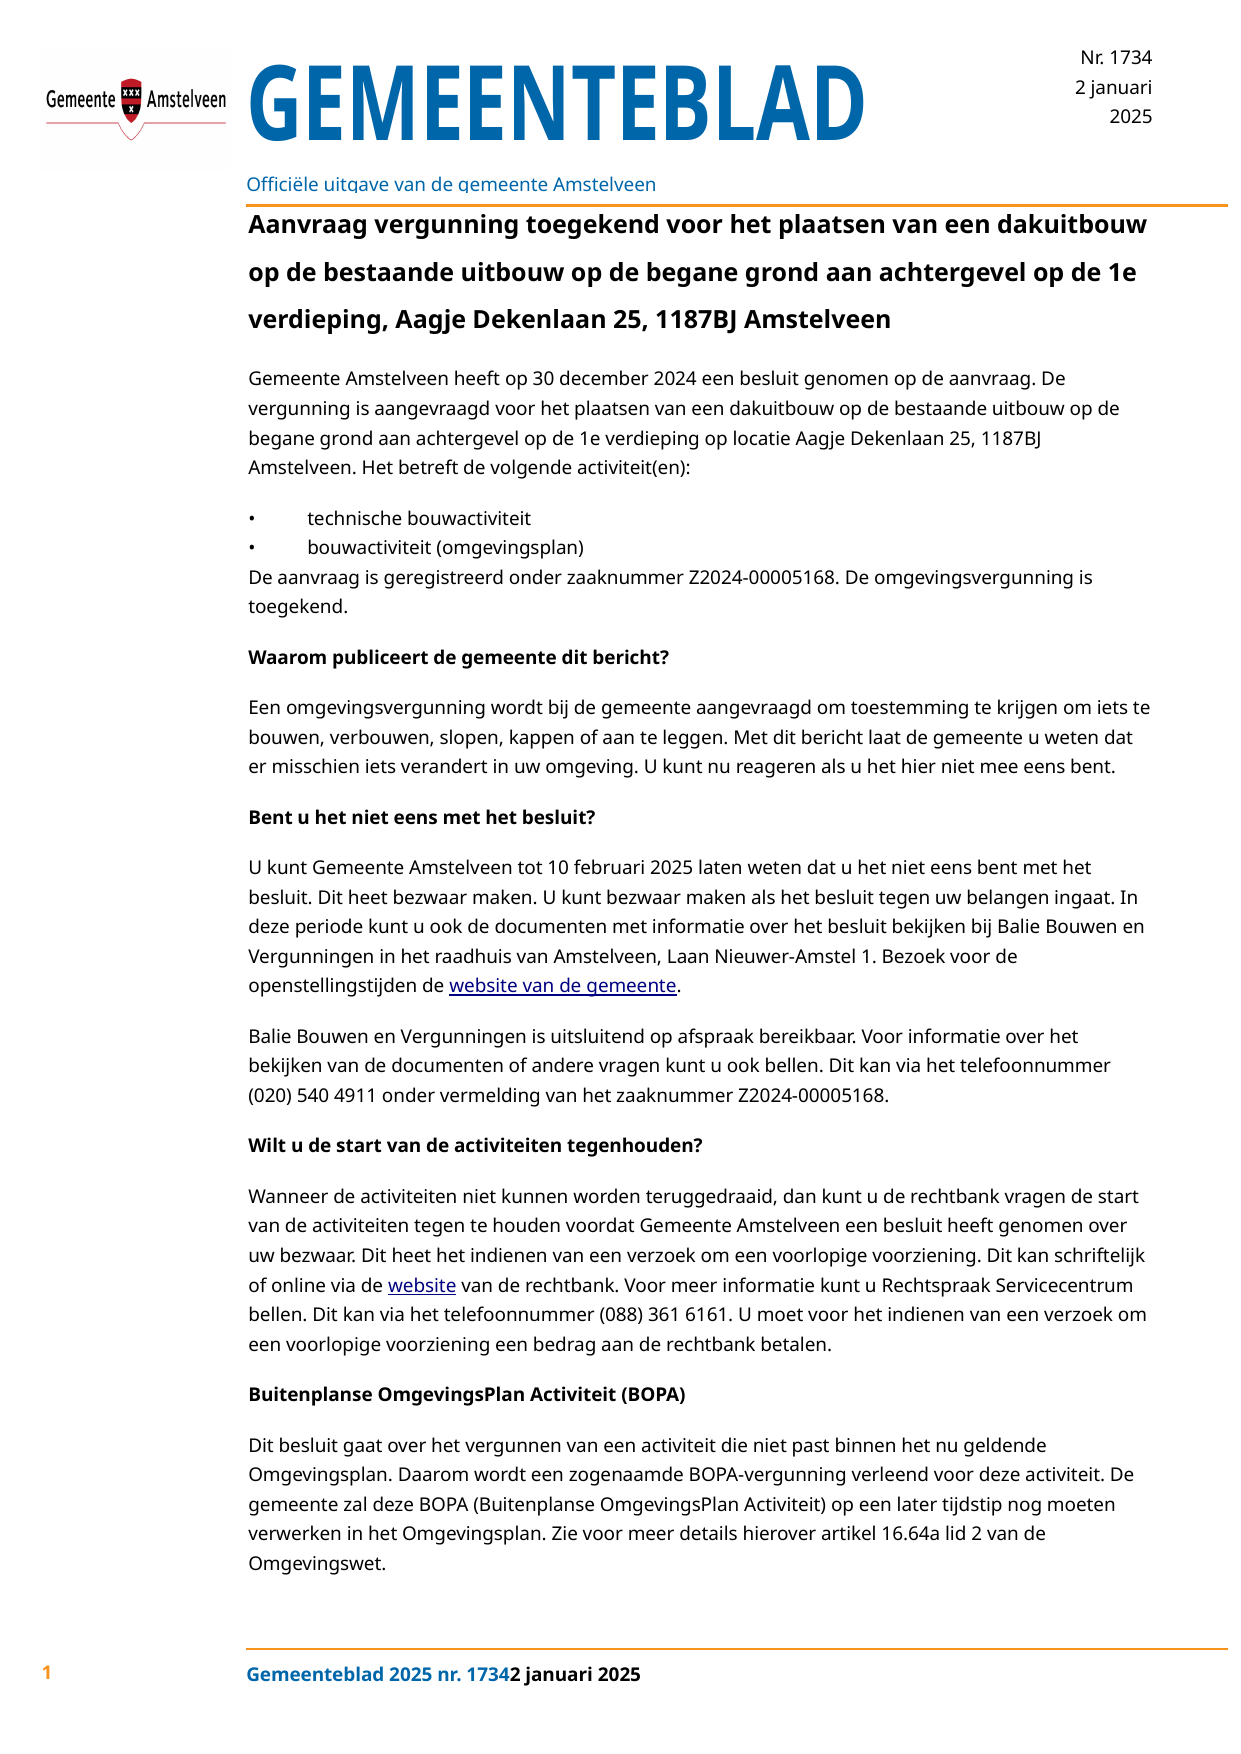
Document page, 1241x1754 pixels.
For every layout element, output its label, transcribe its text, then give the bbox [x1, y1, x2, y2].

text Gemeente Amstelveen heeft op 30 december 2024 een besluit genomen op de aanvraag. De vergunning is aangevraagd voor het plaatsen van een dakuitbouw op de bestaande uitbouw op de begane grond aan achtergevel op de 1e verdieping op locatie Aagje Dekenlaan 25, 1187BJ Amstelveen. Het betreft de volgende activiteit(en): [248, 366, 1152, 480]
list technische bouwactiviteit [248, 505, 1152, 530]
picture [41, 47, 231, 172]
text Een omgevingsvergunning wordt bij de gemeente aangevraagd om toestemming te krijgen om iets te bouwen, verbouwen, slopen, kappen of aan te leggen. Met dit bericht laat de gemeente u weten dat er misschien iets verandert in uw omgeving. U kunt nu reageren als u het hier niet mee eens bent. [248, 694, 1152, 779]
text U kunt Gemeente Amstelveen tot 10 februari 2025 laten weten dat u het niet eens bent met het besluit. Dit heet bezwaar maken. U kunt bezwaar maken als het besluit tegen uw belangen ingaat. In deze periode kunt u ook de documenten met informatie over het besluit bekijken bij Balie Bouwen en Vergunningen in het raadhuis van Amstelveen, Laan Nieuwer-Amstel 1. Bezoek voor de openstellingstijden de website van de gemeente. [248, 854, 1152, 998]
text Waarom publiceert de gemeente dit bericht? [248, 644, 1152, 669]
text Wilt u de start van de activiteiten tegenhouden? [248, 1133, 1152, 1158]
text De aanvraag is geregistreerd onder zaaknummer Z2024-00005168. De omgevingsvergunning is toegekend. [248, 564, 1152, 619]
list bouwactiviteit (omgevingsplan) [248, 534, 1152, 560]
text Buitenplanse OmgevingsPlan Activiteit (BOPA) [248, 1381, 1152, 1407]
text Dit besluit gaat over het vergunnen van een activiteit die niet past binnen het nu geldende Omgevingsplan. Daarom wordt een zogenaamde BOPA-vergunning verleend voor deze activiteit. De gemeente zal deze BOPA (Buitenplanse OmgevingsPlan Activiteit) op een later tijdstip nog moeten verwerken in het Omgevingsplan. Zie voor meer details hierover artikel 16.64a lid 2 van de Omgevingswet. [248, 1432, 1152, 1576]
text Balie Bouwen en Vergunningen is uitsluitend op afspraak bereikbaar. Voor informatie over het bekijken van de documenten of andere vragen kunt u ook bellen. Dit kan via het telefoonnummer (020) 540 4911 onder vermelding van het zaaknummer Z2024-00005168. [248, 1023, 1152, 1108]
text Aanvraag vergunning toegekend voor het plaatsen van een dakuitbouw op de bestaande uitbouw op de begane grond aan achtergevel op de 1e verdieping, Aagje Dekenlaan 25, 1187BJ Amstelveen [248, 207, 1152, 336]
text Bent u het niet eens met het besluit? [248, 804, 1152, 829]
text Wanneer de activiteiten niet kunnen worden teruggedraaid, dan kunt u de rechtbank vragen de start van de activiteiten tegen te houden voordat Gemeente Amstelveen een besluit heeft genomen over uw bezwaar. Dit heet het indienen van een verzoek om een voorlopige voorziening. Dit kan schriftelijk of online via de website van de rechtbank. Voor meer informatie kunt u Rechtspraak Servicecentrum bellen. Dit kan via het telefoonnummer (088) 361 6161. U moet voor het indienen van een verzoek om een voorlopige voorziening een bedrag aan de rechtbank betalen. [248, 1183, 1152, 1357]
